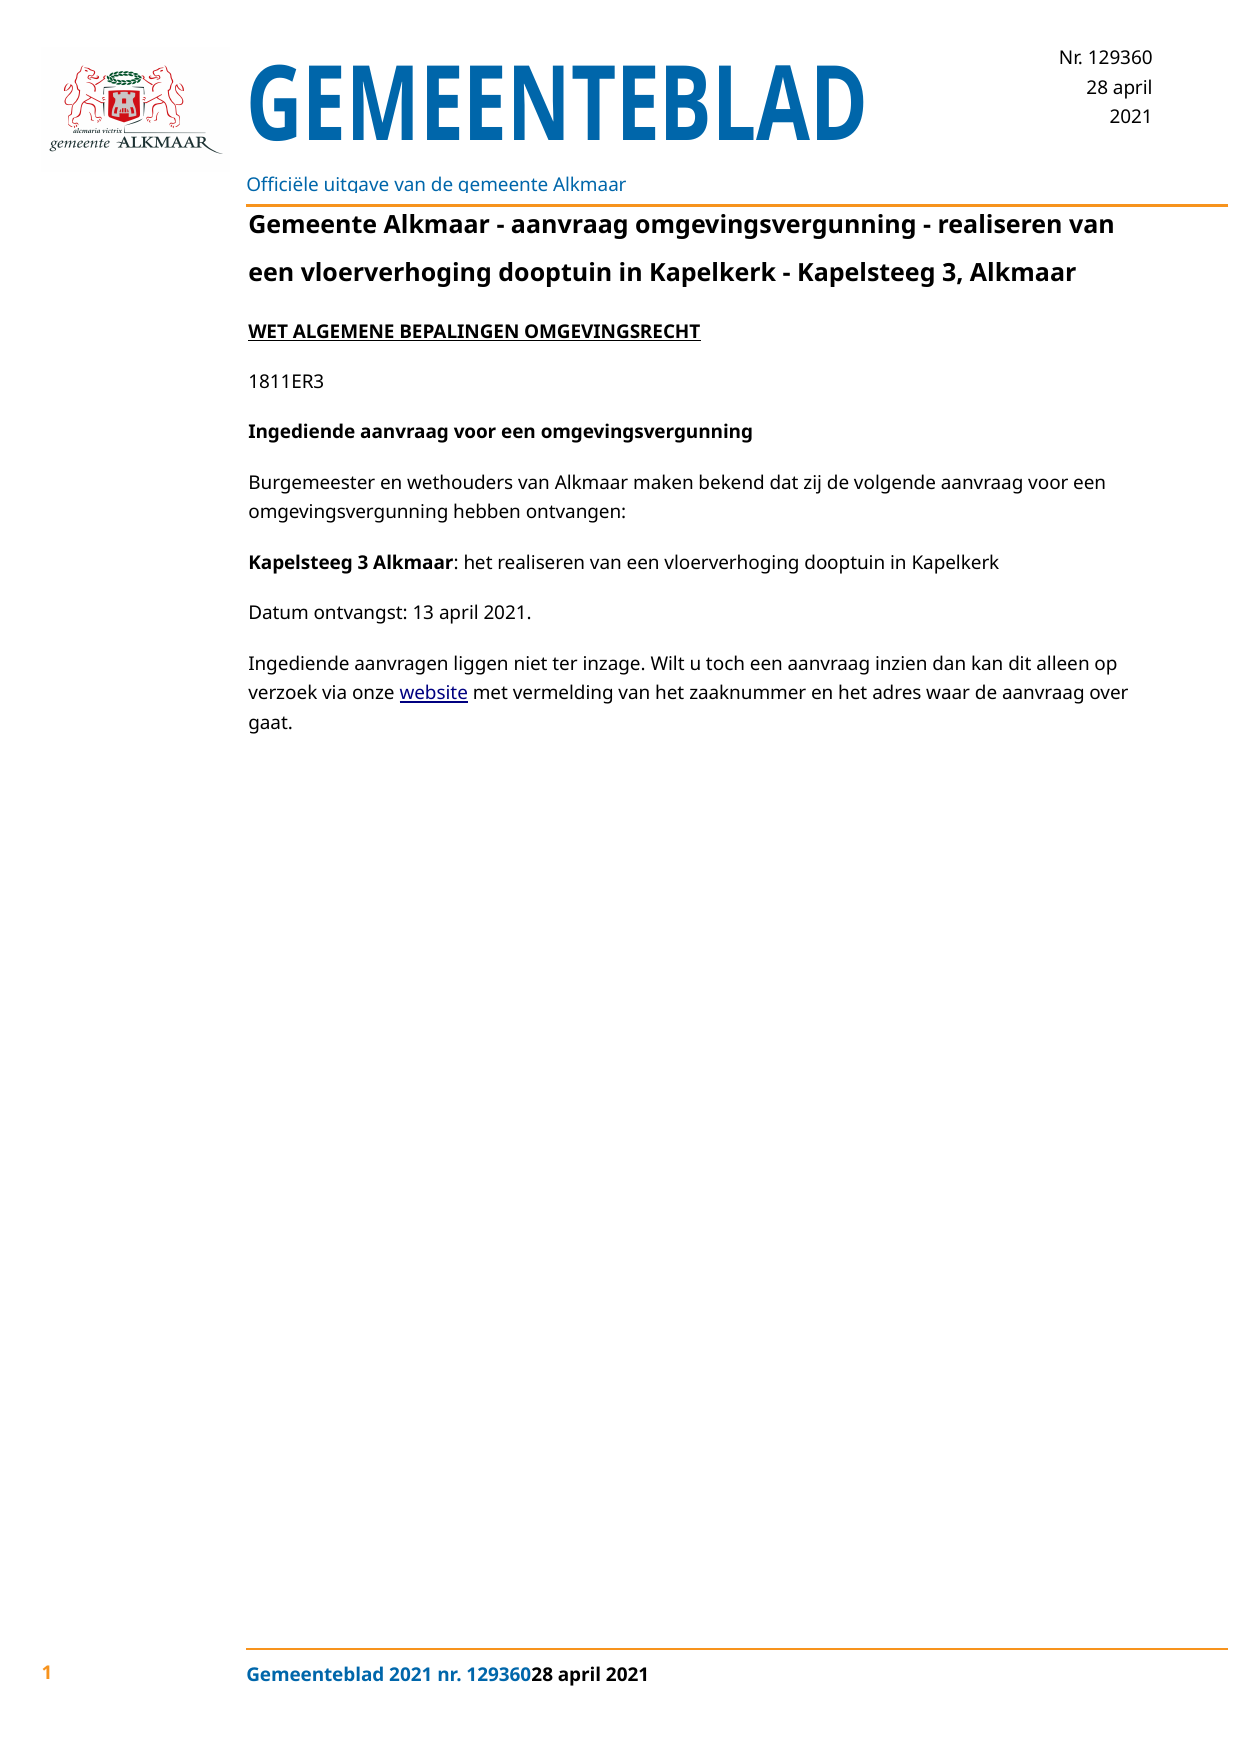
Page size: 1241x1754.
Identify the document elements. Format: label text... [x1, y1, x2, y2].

text Datum ontvangst: 13 april 2021. [248, 599, 1152, 625]
text Gemeente Alkmaar - aanvraag omgevingsvergunning - realiseren van een vloerverhoging dooptuin in Kapelkerk - Kapelsteeg 3, Alkmaar [248, 207, 1152, 288]
text Kapelsteeg 3 Alkmaar: het realiseren van een vloerverhoging dooptuin in Kapelkerk [248, 549, 1152, 575]
text Burgemeester en wethouders van Alkmaar maken bekend dat zij de volgende aanvraag voor een omgevingsvergunning hebben ontvangen: [248, 469, 1152, 524]
text WET ALGEMENE BEPALINGEN OMGEVINGSRECHT [248, 318, 1152, 344]
text 1811ER3 [248, 368, 1152, 394]
text Ingediende aanvragen liggen niet ter inzage. Wilt u toch een aanvraag inzien dan kan dit alleen op verzoek via onze website met vermelding van het zaaknummer en het adres waar de aanvraag over gaat. [248, 650, 1152, 735]
text Ingediende aanvraag voor een omgevingsvergunning [248, 419, 1152, 444]
picture [41, 47, 231, 172]
